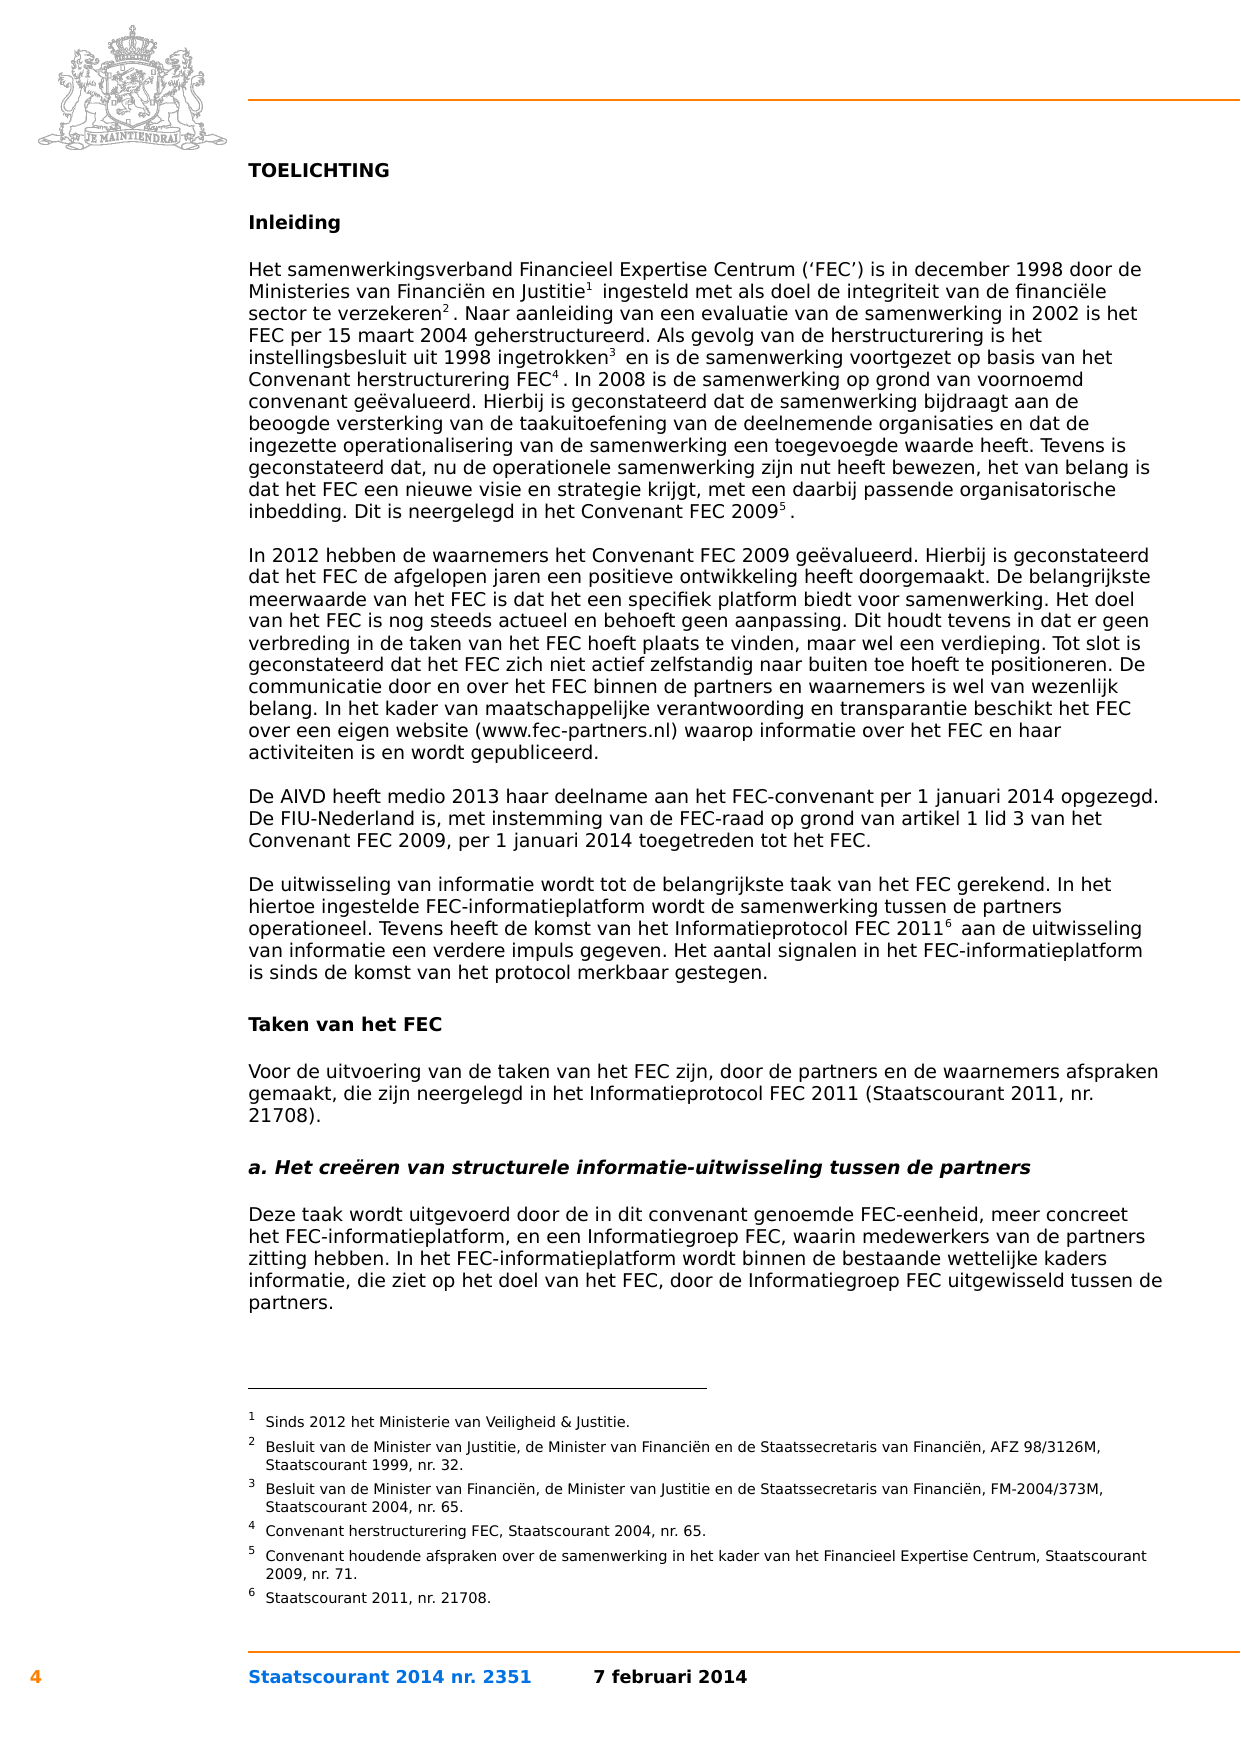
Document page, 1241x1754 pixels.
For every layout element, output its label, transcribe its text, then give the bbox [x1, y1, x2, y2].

text Besluit van de Minister van Justitie, de Minister van Financiën en de Staatssecretaris van Financiën, AFZ 98/3126M, Staatscourant 1999, nr. 32. [248, 1435, 1163, 1474]
text De uitwisseling van informatie wordt tot de belangrijkste taak van het FEC gerekend. In het hiertoe ingestelde FEC-informatieplatform wordt de samenwerking tussen de partners operationeel. Tevens heeft de komst van het Informatieprotocol FEC 2011 aan de uitwisseling van informatie een verdere impuls gegeven. Het aantal signalen in het FEC-informatieplatform is sinds de komst van het protocol merkbaar gestegen. [248, 874, 1163, 984]
subtitle TOELICHTING [248, 160, 1163, 182]
text Staatscourant 2011, nr. 21708. [248, 1586, 1163, 1608]
text De AIVD heeft medio 2013 haar deelname aan het FEC-convenant per 1 januari 2014 opgezegd. De FIU-Nederland is, met instemming van de FEC-raad op grond van artikel 1 lid 3 van het Convenant FEC 2009, per 1 januari 2014 toegetreden tot het FEC. [248, 786, 1163, 852]
text Sinds 2012 het Ministerie van Veiligheid & Justitie. [248, 1410, 1163, 1432]
text Convenant herstructurering FEC, Staatscourant 2004, nr. 65. [248, 1519, 1163, 1541]
text Besluit van de Minister van Financiën, de Minister van Justitie en de Staatssecretaris van Financiën, FM-2004/373M, Staatscourant 2004, nr. 65. [248, 1477, 1163, 1516]
subtitle Inleiding [248, 212, 1163, 234]
picture [38, 25, 227, 150]
subtitle Taken van het FEC [248, 1014, 1163, 1036]
text In 2012 hebben de waarnemers het Convenant FEC 2009 geëvalueerd. Hierbij is geconstateerd dat het FEC de afgelopen jaren een positieve ontwikkeling heeft doorgemaakt. De belangrijkste meerwaarde van het FEC is dat het een specifiek platform biedt voor samenwerking. Het doel van het FEC is nog steeds actueel en behoeft geen aanpassing. Dit houdt tevens in dat er geen verbreding in de taken van het FEC hoeft plaats te vinden, maar wel een verdieping. Tot slot is geconstateerd dat het FEC zich niet actief zelfstandig naar buiten toe hoeft te positioneren. De communicatie door en over het FEC binnen de partners en waarnemers is wel van wezenlijk belang. In het kader van maatschappelijke verantwoording en transparantie beschikt het FEC over een eigen website (www.fec-partners.nl) waarop informatie over het FEC en haar activiteiten is en wordt gepubliceerd. [248, 544, 1163, 764]
text Deze taak wordt uitgevoerd door de in dit convenant genoemde FEC-eenheid, meer concreet het FEC-informatieplatform, en een Informatiegroep FEC, waarin medewerkers van de partners zitting hebben. In het FEC-informatieplatform wordt binnen de bestaande wettelijke kaders informatie, die ziet op het doel van het FEC, door de Informatiegroep FEC uitgewisseld tussen de partners. [248, 1204, 1163, 1314]
text Het samenwerkingsverband Financieel Expertise Centrum (‘FEC’) is in december 1998 door de Ministeries van Financiën en Justitie ingesteld met als doel de integriteit van de financiële sector te verzekeren. Naar aanleiding van een evaluatie van de samenwerking in 2002 is het FEC per 15 maart 2004 geherstructureerd. Als gevolg van de herstructurering is het instellingsbesluit uit 1998 ingetrokken en is de samenwerking voortgezet op basis van het Convenant herstructurering FEC. In 2008 is de samenwerking op grond van voornoemd convenant geëvalueerd. Hierbij is geconstateerd dat de samenwerking bijdraagt aan de beoogde versterking van de taakuitoefening van de deelnemende organisaties en dat de ingezette operationalisering van de samenwerking een toegevoegde waarde heeft. Tevens is geconstateerd dat, nu de operationele samenwerking zijn nut heeft bewezen, het van belang is dat het FEC een nieuwe visie en strategie krijgt, met een daarbij passende organisatorische inbedding. Dit is neergelegd in het Convenant FEC 2009. [248, 259, 1163, 523]
text Voor de uitvoering van de taken van het FEC zijn, door de partners en de waarnemers afspraken gemaakt, die zijn neergelegd in het Informatieprotocol FEC 2011 (Staatscourant 2011, nr. 21708). [248, 1061, 1163, 1127]
subtitle a. Het creëren van structurele informatie-uitwisseling tussen de partners [248, 1157, 1163, 1179]
text Convenant houdende afspraken over de samenwerking in het kader van het Financieel Expertise Centrum, Staatscourant 2009, nr. 71. [248, 1544, 1163, 1583]
